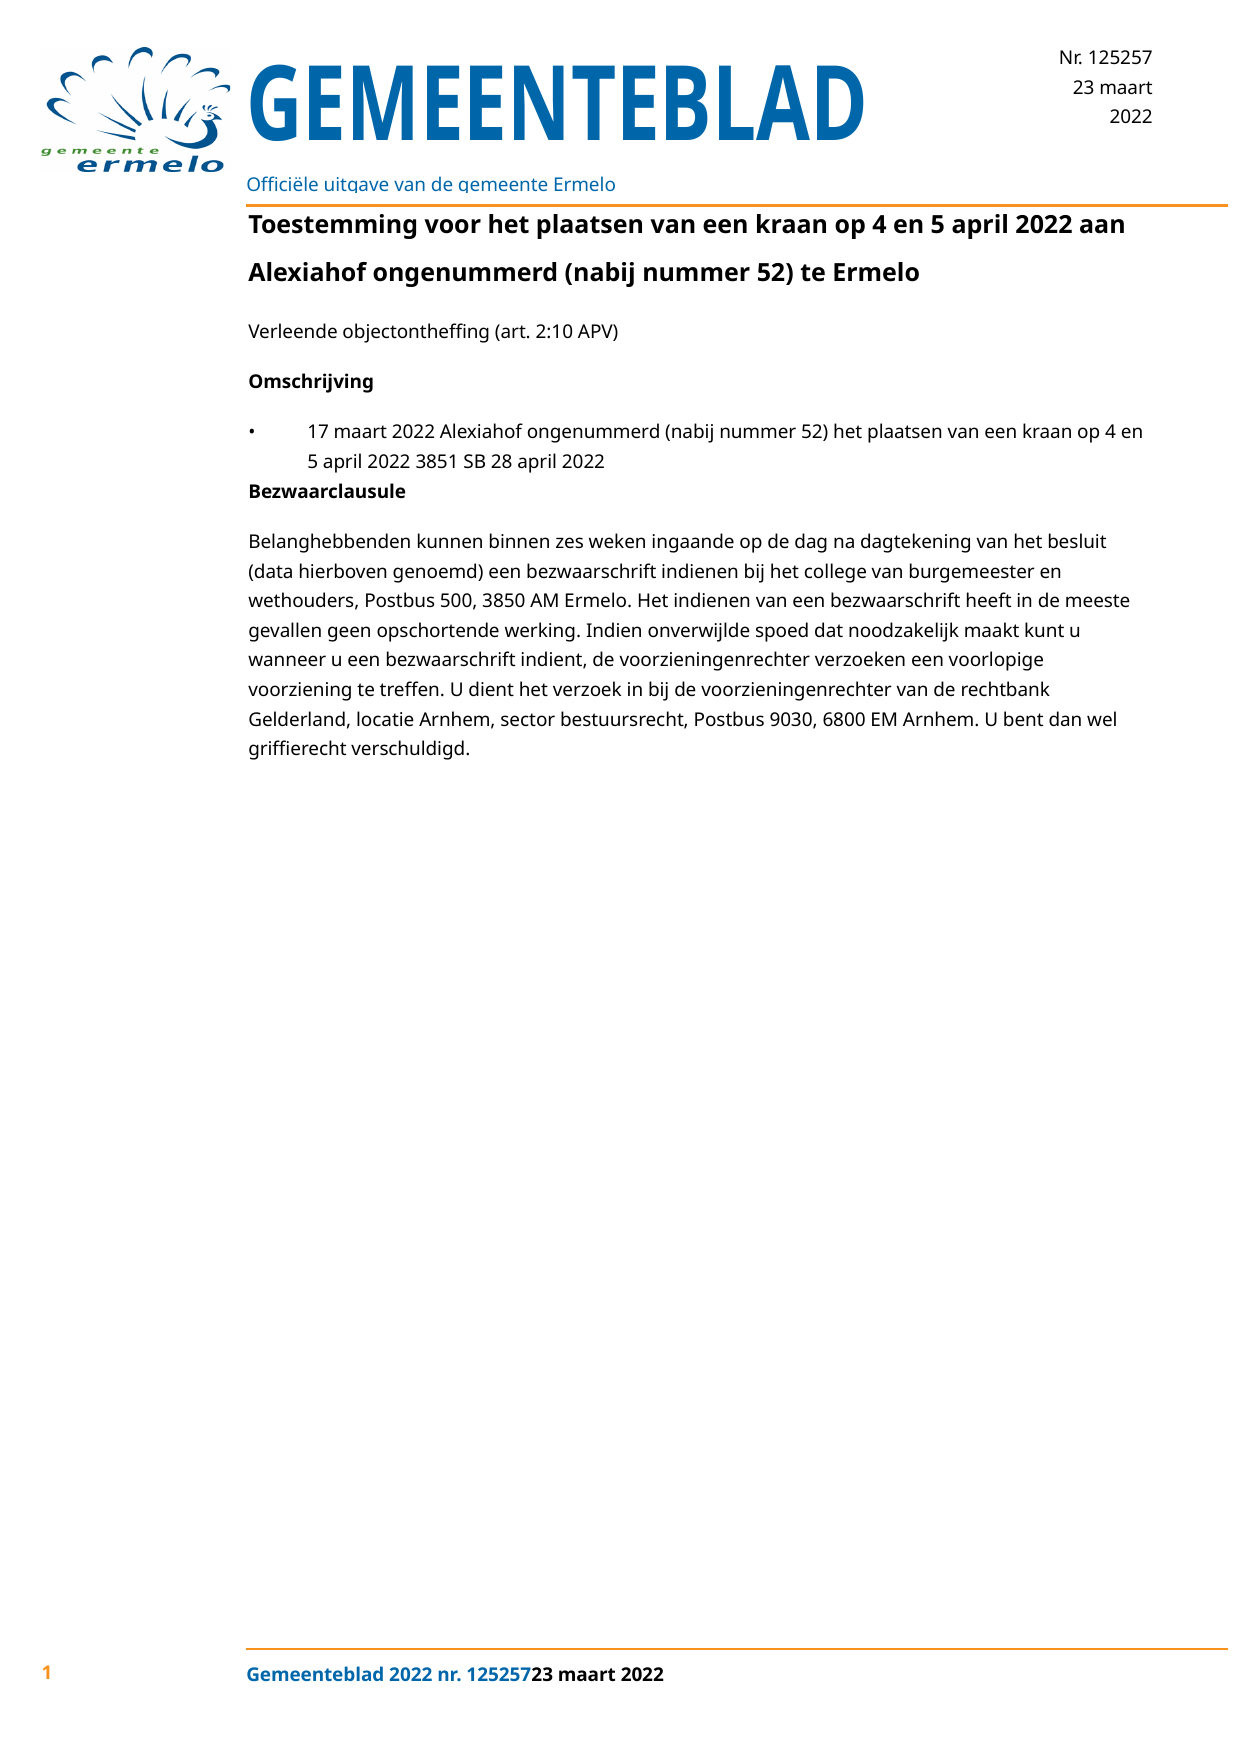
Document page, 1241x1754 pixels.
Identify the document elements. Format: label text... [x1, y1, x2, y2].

text Bezwaarclausule [248, 478, 1152, 504]
text Verleende objectontheffing (art. 2:10 APV) [248, 318, 1152, 344]
picture [41, 47, 231, 172]
text Omschrijving [248, 368, 1152, 394]
text Belanghebbenden kunnen binnen zes weken ingaande op de dag na dagtekening van het besluit (data hierboven genoemd) een bezwaarschrift indienen bij het college van burgemeester en wethouders, Postbus 500, 3850 AM Ermelo. Het indienen van een bezwaarschrift heeft in de meeste gevallen geen opschortende werking. Indien onverwijlde spoed dat noodzakelijk maakt kunt u wanneer u een bezwaarschrift indient, de voorzieningenrechter verzoeken een voorlopige voorziening te treffen. U dient het verzoek in bij de voorzieningenrechter van de rechtbank Gelderland, locatie Arnhem, sector bestuursrecht, Postbus 9030, 6800 EM Arnhem. U bent dan wel griffierecht verschuldigd. [248, 528, 1152, 761]
list 17 maart 2022 Alexiahof ongenummerd (nabij nummer 52) het plaatsen van een kraan op 4 en 5 april 2022 3851 SB 28 april 2022 [248, 419, 1152, 474]
text Toestemming voor het plaatsen van een kraan op 4 en 5 april 2022 aan Alexiahof ongenummerd (nabij nummer 52) te Ermelo [248, 207, 1152, 288]
